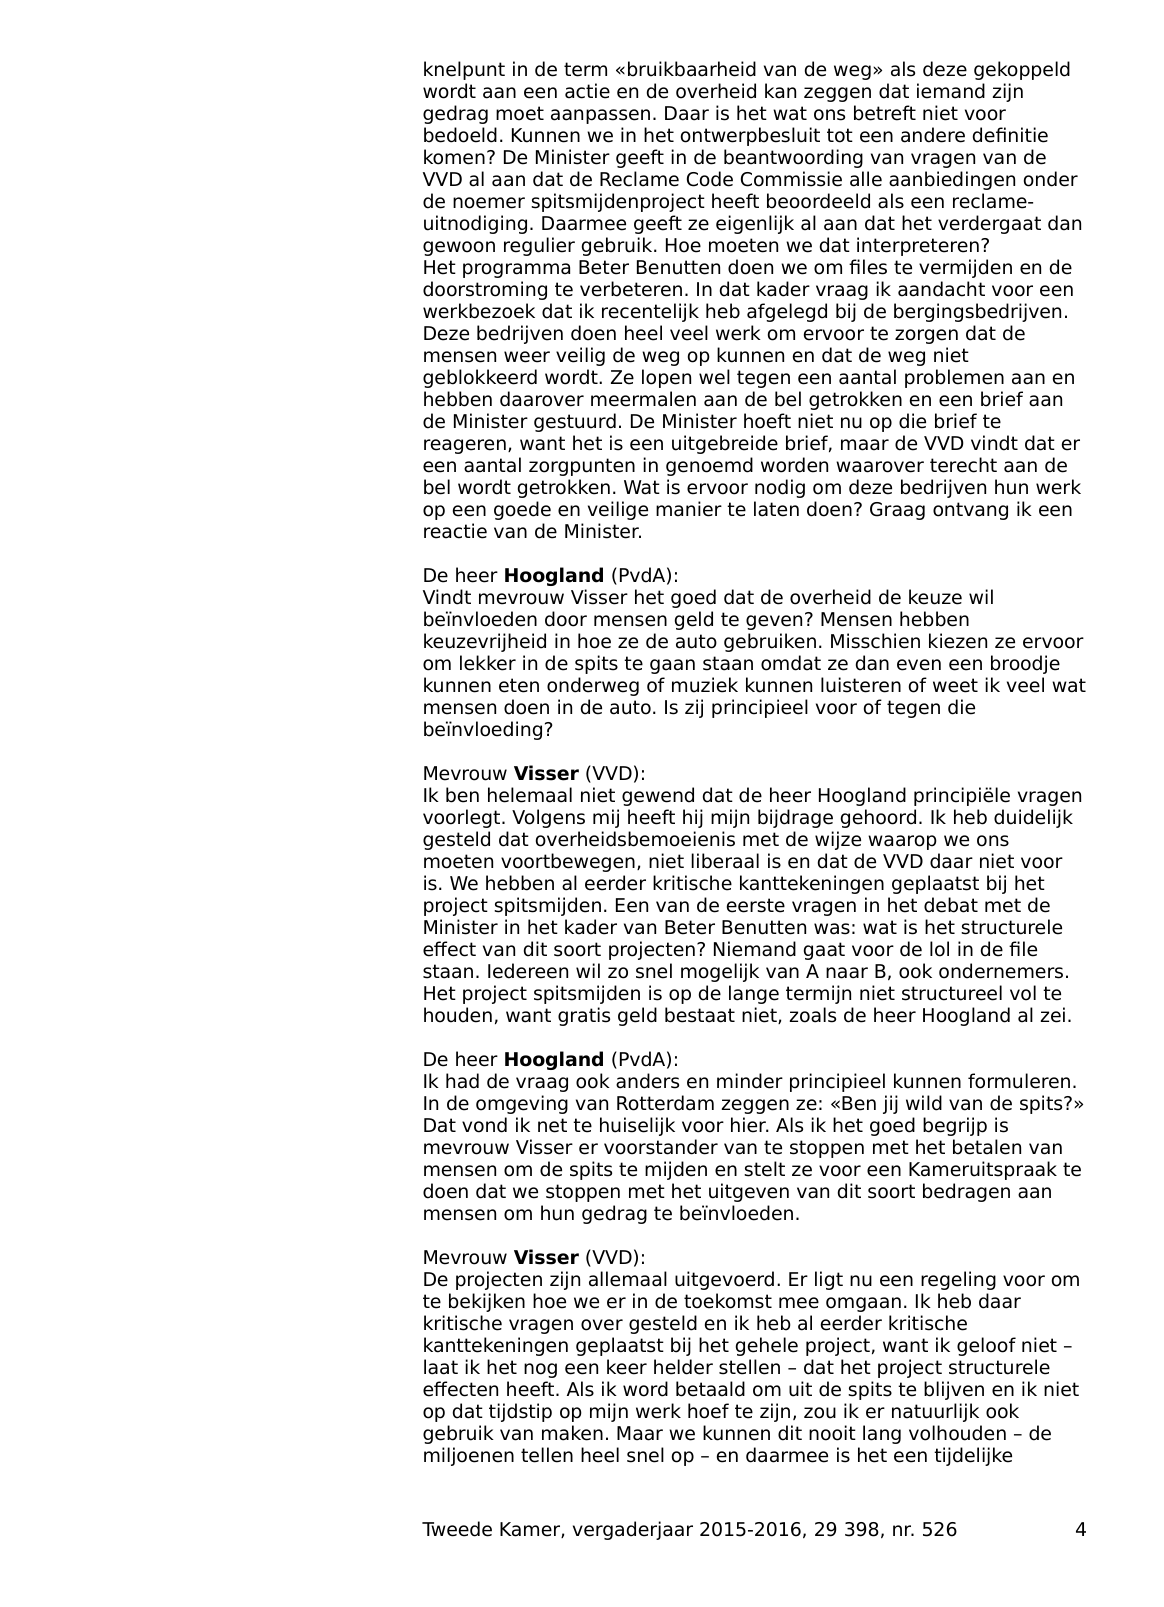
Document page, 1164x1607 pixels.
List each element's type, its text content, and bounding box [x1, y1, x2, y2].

text Vindt mevrouw Visser het goed dat de overheid de keuze wil beïnvloeden door mensen geld te geven? Mensen hebben keuzevrijheid in hoe ze de auto gebruiken. Misschien kiezen ze ervoor om lekker in de spits te gaan staan omdat ze dan even een broodje kunnen eten onderweg of muziek kunnen luisteren of weet ik veel wat mensen doen in de auto. Is zij principieel voor of tegen die beïnvloeding? [422, 587, 1087, 741]
text De heer Hoogland (PvdA): [422, 565, 1087, 587]
text De heer Hoogland (PvdA): [422, 1049, 1087, 1071]
text knelpunt in de term «bruikbaarheid van de weg» als deze gekoppeld wordt aan een actie en de overheid kan zeggen dat iemand zijn gedrag moet aanpassen. Daar is het wat ons betreft niet voor bedoeld. Kunnen we in het ontwerpbesluit tot een andere definitie komen? De Minister geeft in de beantwoording van vragen van de VVD al aan dat de Reclame Code Commissie alle aanbiedingen onder de noemer spitsmijdenproject heeft beoordeeld als een reclame-uitnodiging. Daarmee geeft ze eigenlijk al aan dat het verdergaat dan gewoon regulier gebruik. Hoe moeten we dat interpreteren? [422, 59, 1087, 257]
text Het programma Beter Benutten doen we om files te vermijden en de doorstroming te verbeteren. In dat kader vraag ik aandacht voor een werkbezoek dat ik recentelijk heb afgelegd bij de bergingsbedrijven. Deze bedrijven doen heel veel werk om ervoor te zorgen dat de mensen weer veilig de weg op kunnen en dat de weg niet geblokkeerd wordt. Ze lopen wel tegen een aantal problemen aan en hebben daarover meermalen aan de bel getrokken en een brief aan de Minister gestuurd. De Minister hoeft niet nu op die brief te reageren, want het is een uitgebreide brief, maar de VVD vindt dat er een aantal zorgpunten in genoemd worden waarover terecht aan de bel wordt getrokken. Wat is ervoor nodig om deze bedrijven hun werk op een goede en veilige manier te laten doen? Graag ontvang ik een reactie van de Minister. [422, 257, 1087, 543]
text Ik ben helemaal niet gewend dat de heer Hoogland principiële vragen voorlegt. Volgens mij heeft hij mijn bijdrage gehoord. Ik heb duidelijk gesteld dat overheidsbemoeienis met de wijze waarop we ons moeten voortbewegen, niet liberaal is en dat de VVD daar niet voor is. We hebben al eerder kritische kanttekeningen geplaatst bij het project spitsmijden. Een van de eerste vragen in het debat met de Minister in het kader van Beter Benutten was: wat is het structurele effect van dit soort projecten? Niemand gaat voor de lol in de file staan. Iedereen wil zo snel mogelijk van A naar B, ook ondernemers. Het project spitsmijden is op de lange termijn niet structureel vol te houden, want gratis geld bestaat niet, zoals de heer Hoogland al zei. [422, 785, 1087, 1027]
text De projecten zijn allemaal uitgevoerd. Er ligt nu een regeling voor om te bekijken hoe we er in de toekomst mee omgaan. Ik heb daar kritische vragen over gesteld en ik heb al eerder kritische kanttekeningen geplaatst bij het gehele project, want ik geloof niet – laat ik het nog een keer helder stellen – dat het project structurele effecten heeft. Als ik word betaald om uit de spits te blijven en ik niet op dat tijdstip op mijn werk hoef te zijn, zou ik er natuurlijk ook gebruik van maken. Maar we kunnen dit nooit lang volhouden – de miljoenen tellen heel snel op – en daarmee is het een tijdelijke [422, 1269, 1087, 1467]
text Ik had de vraag ook anders en minder principieel kunnen formuleren. In de omgeving van Rotterdam zeggen ze: «Ben jij wild van de spits?» Dat vond ik net te huiselijk voor hier. Als ik het goed begrijp is mevrouw Visser er voorstander van te stoppen met het betalen van mensen om de spits te mijden en stelt ze voor een Kameruitspraak te doen dat we stoppen met het uitgeven van dit soort bedragen aan mensen om hun gedrag te beïnvloeden. [422, 1071, 1087, 1224]
text Mevrouw Visser (VVD): [422, 1247, 1087, 1269]
text Mevrouw Visser (VVD): [422, 763, 1087, 785]
